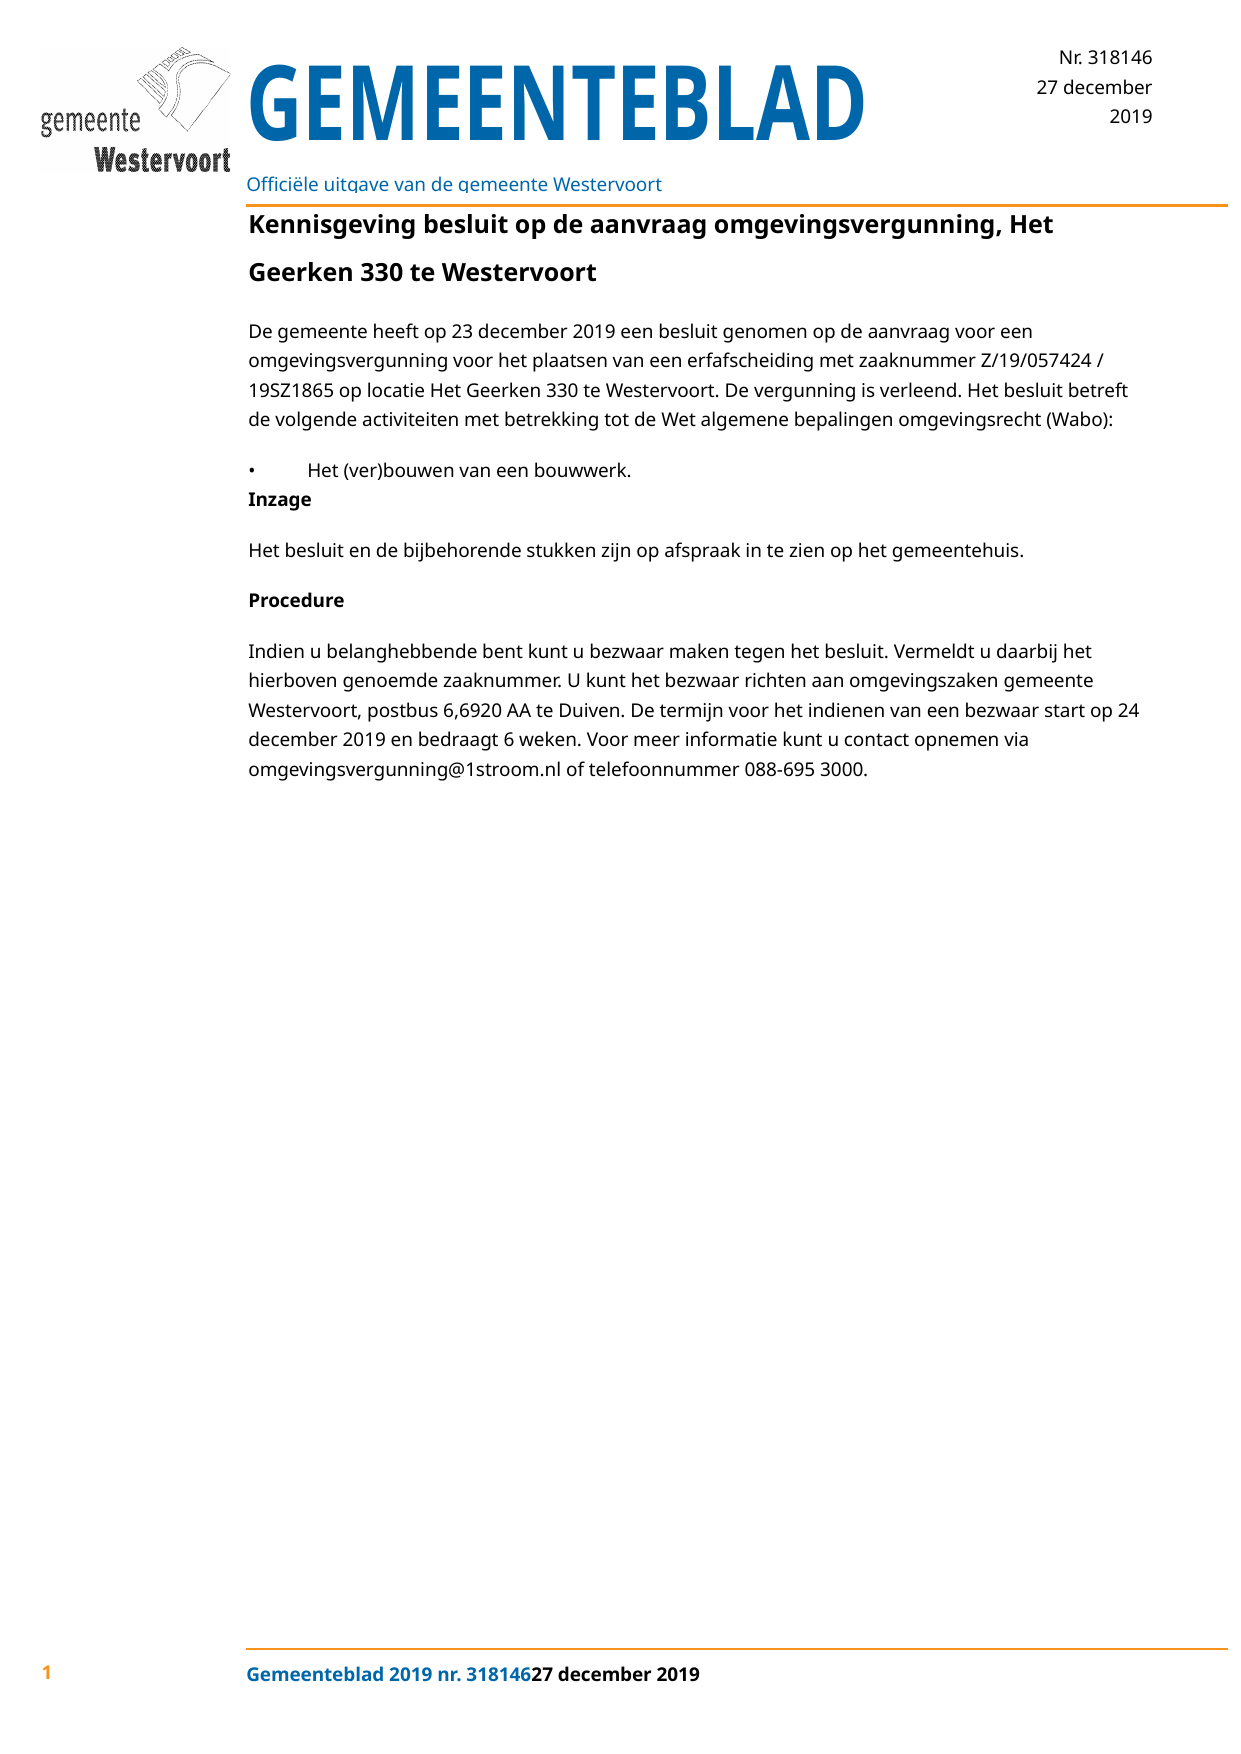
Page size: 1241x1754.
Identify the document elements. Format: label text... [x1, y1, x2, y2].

text Procedure [248, 587, 1152, 613]
text Kennisgeving besluit op de aanvraag omgevingsvergunning, Het Geerken 330 te Westervoort [248, 207, 1152, 288]
picture [41, 47, 231, 172]
text Inzage [248, 487, 1152, 512]
text Het besluit en de bijbehorende stukken zijn op afspraak in te zien op het gemeentehuis. [248, 537, 1152, 563]
list Het (ver)bouwen van een bouwwerk. [248, 457, 1152, 483]
text Indien u belanghebbende bent kunt u bezwaar maken tegen het besluit. Vermeldt u daarbij het hierboven genoemde zaaknummer. U kunt het bezwaar richten aan omgevingszaken gemeente Westervoort, postbus 6,6920 AA te Duiven. De termijn voor het indienen van een bezwaar start op 24 december 2019 en bedraagt 6 weken. Voor meer informatie kunt u contact opnemen via omgevingsvergunning@1stroom.nl of telefoonnummer 088-695 3000. [248, 638, 1152, 782]
text De gemeente heeft op 23 december 2019 een besluit genomen op de aanvraag voor een omgevingsvergunning voor het plaatsen van een erfafscheiding met zaaknummer Z/19/057424 / 19SZ1865 op locatie Het Geerken 330 te Westervoort. De vergunning is verleend. Het besluit betreft de volgende activiteiten met betrekking tot de Wet algemene bepalingen omgevingsrecht (Wabo): [248, 318, 1152, 432]
